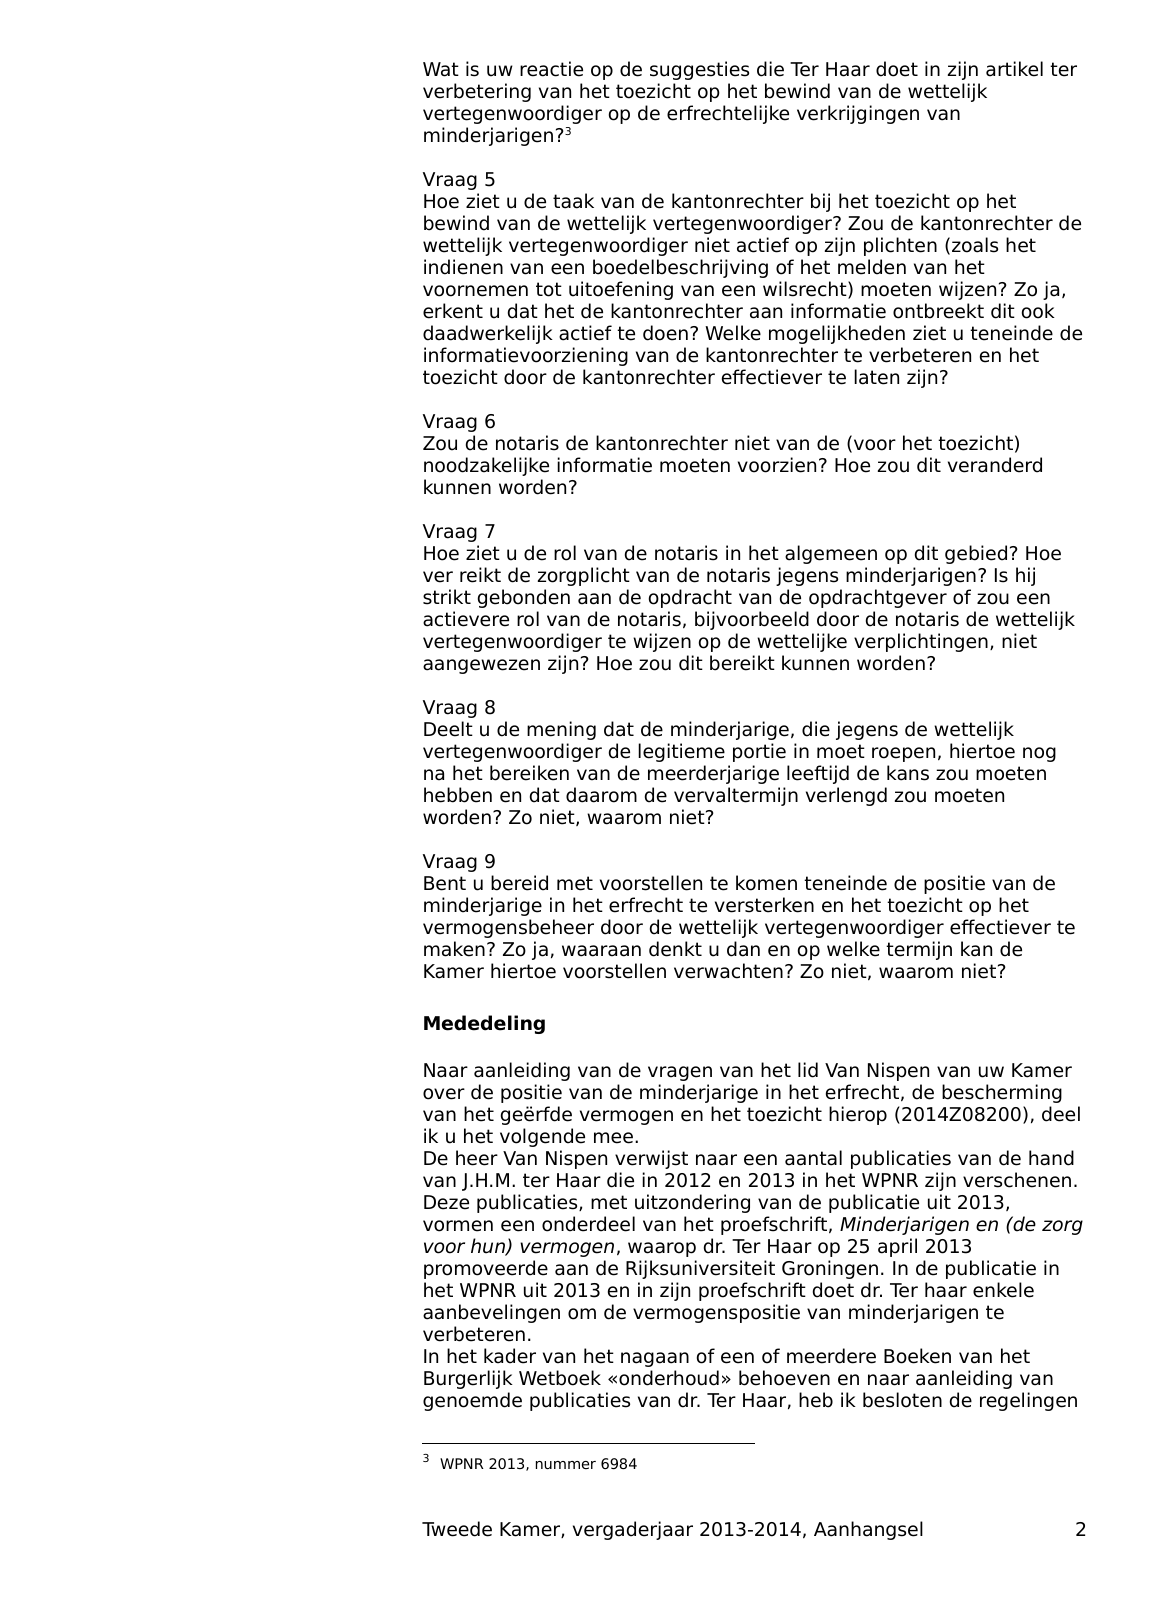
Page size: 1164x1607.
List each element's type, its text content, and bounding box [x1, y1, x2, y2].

text Deelt u de mening dat de minderjarige, die jegens de wettelijk vertegenwoordiger de legitieme portie in moet roepen, hiertoe nog na het bereiken van de meerderjarige leeftijd de kans zou moeten hebben en dat daarom de vervaltermijn verlengd zou moeten worden? Zo niet, waarom niet? [422, 719, 1087, 829]
text Vraag 8 [422, 697, 1087, 719]
text Vraag 6 [422, 411, 1087, 433]
text In het kader van het nagaan of een of meerdere Boeken van het Burgerlijk Wetboek «onderhoud» behoeven en naar aanleiding van genoemde publicaties van dr. Ter Haar, heb ik besloten de regelingen [422, 1346, 1087, 1412]
text Naar aanleiding van de vragen van het lid Van Nispen van uw Kamer over de positie van de minderjarige in het erfrecht, de bescherming van het geërfde vermogen en het toezicht hierop (2014Z08200), deel ik u het volgende mee. [422, 1060, 1087, 1148]
text Vraag 7 [422, 521, 1087, 543]
text De heer Van Nispen verwijst naar een aantal publicaties van de hand van J.H.M. ter Haar die in 2012 en 2013 in het WPNR zijn verschenen. Deze publicaties, met uitzondering van de publicatie uit 2013, vormen een onderdeel van het proefschrift, Minderjarigen en (de zorg voor hun) vermogen, waarop dr. Ter Haar op 25 april 2013 promoveerde aan de Rijksuniversiteit Groningen. In de publicatie in het WPNR uit 2013 en in zijn proefschrift doet dr. Ter haar enkele aanbevelingen om de vermogenspositie van minderjarigen te verbeteren. [422, 1148, 1087, 1346]
text Vraag 9 [422, 851, 1087, 873]
text Zou de notaris de kantonrechter niet van de (voor het toezicht) noodzakelijke informatie moeten voorzien? Hoe zou dit veranderd kunnen worden? [422, 433, 1087, 499]
text Bent u bereid met voorstellen te komen teneinde de positie van de minderjarige in het erfrecht te versterken en het toezicht op het vermogensbeheer door de wettelijk vertegenwoordiger effectiever te maken? Zo ja, waaraan denkt u dan en op welke termijn kan de Kamer hiertoe voorstellen verwachten? Zo niet, waarom niet? [422, 873, 1087, 983]
text WPNR 2013, nummer 6984 [422, 1452, 1087, 1474]
text Vraag 5 [422, 169, 1087, 191]
text Wat is uw reactie op de suggesties die Ter Haar doet in zijn artikel ter verbetering van het toezicht op het bewind van de wettelijk vertegenwoordiger op de erfrechtelijke verkrijgingen van minderjarigen? [422, 59, 1087, 147]
subtitle Mededeling [422, 1013, 1087, 1035]
text Hoe ziet u de taak van de kantonrechter bij het toezicht op het bewind van de wettelijk vertegenwoordiger? Zou de kantonrechter de wettelijk vertegenwoordiger niet actief op zijn plichten (zoals het indienen van een boedelbeschrijving of het melden van het voornemen tot uitoefening van een wilsrecht) moeten wijzen? Zo ja, erkent u dat het de kantonrechter aan informatie ontbreekt dit ook daadwerkelijk actief te doen? Welke mogelijkheden ziet u teneinde de informatievoorziening van de kantonrechter te verbeteren en het toezicht door de kantonrechter effectiever te laten zijn? [422, 191, 1087, 389]
text Hoe ziet u de rol van de notaris in het algemeen op dit gebied? Hoe ver reikt de zorgplicht van de notaris jegens minderjarigen? Is hij strikt gebonden aan de opdracht van de opdrachtgever of zou een actievere rol van de notaris, bijvoorbeeld door de notaris de wettelijk vertegenwoordiger te wijzen op de wettelijke verplichtingen, niet aangewezen zijn? Hoe zou dit bereikt kunnen worden? [422, 543, 1087, 675]
